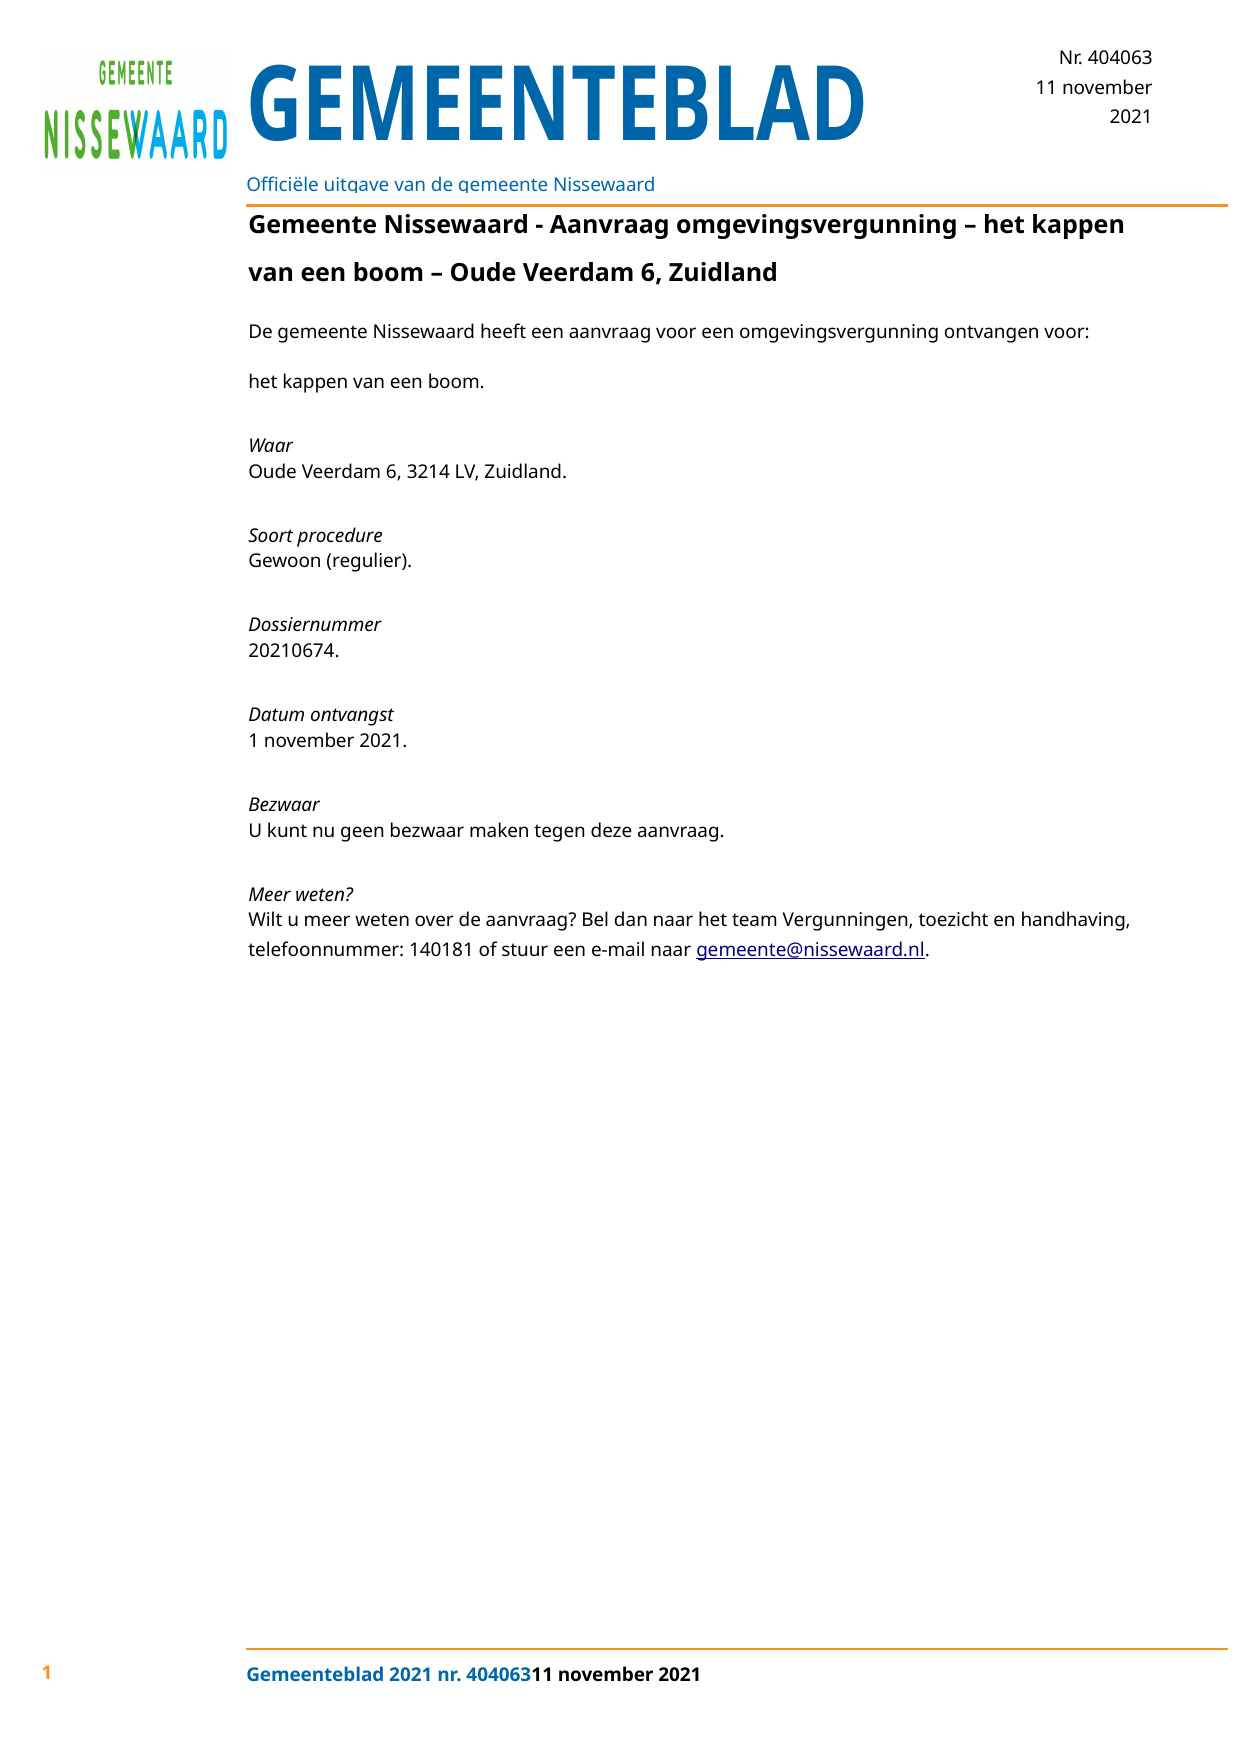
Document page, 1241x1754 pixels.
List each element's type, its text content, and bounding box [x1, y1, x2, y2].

text Gemeente Nissewaard - Aanvraag omgevingsvergunning – het kappen van een boom – Oude Veerdam 6, Zuidland [248, 207, 1152, 288]
text 1 november 2021. [248, 727, 1152, 753]
text Waar [248, 432, 1152, 458]
text De gemeente Nissewaard heeft een aanvraag voor een omgevingsvergunning ontvangen voor: [248, 318, 1152, 344]
text Datum ontvangst [248, 701, 1152, 727]
text Soort procedure [248, 522, 1152, 548]
text U kunt nu geen bezwaar maken tegen deze aanvraag. [248, 817, 1152, 842]
text het kappen van een boom. [248, 368, 1152, 394]
picture [41, 47, 231, 172]
text Bezwaar [248, 791, 1152, 817]
text Oude Veerdam 6, 3214 LV, Zuidland. [248, 458, 1152, 484]
text Gewoon (regulier). [248, 548, 1152, 573]
text Meer weten? [248, 881, 1152, 906]
text 20210674. [248, 637, 1152, 663]
text Dossiernummer [248, 612, 1152, 637]
text Wilt u meer weten over de aanvraag? Bel dan naar het team Vergunningen, toezicht en handhaving, telefoonnummer: 140181 of stuur een e-mail naar gemeente@nissewaard.nl. [248, 906, 1152, 962]
